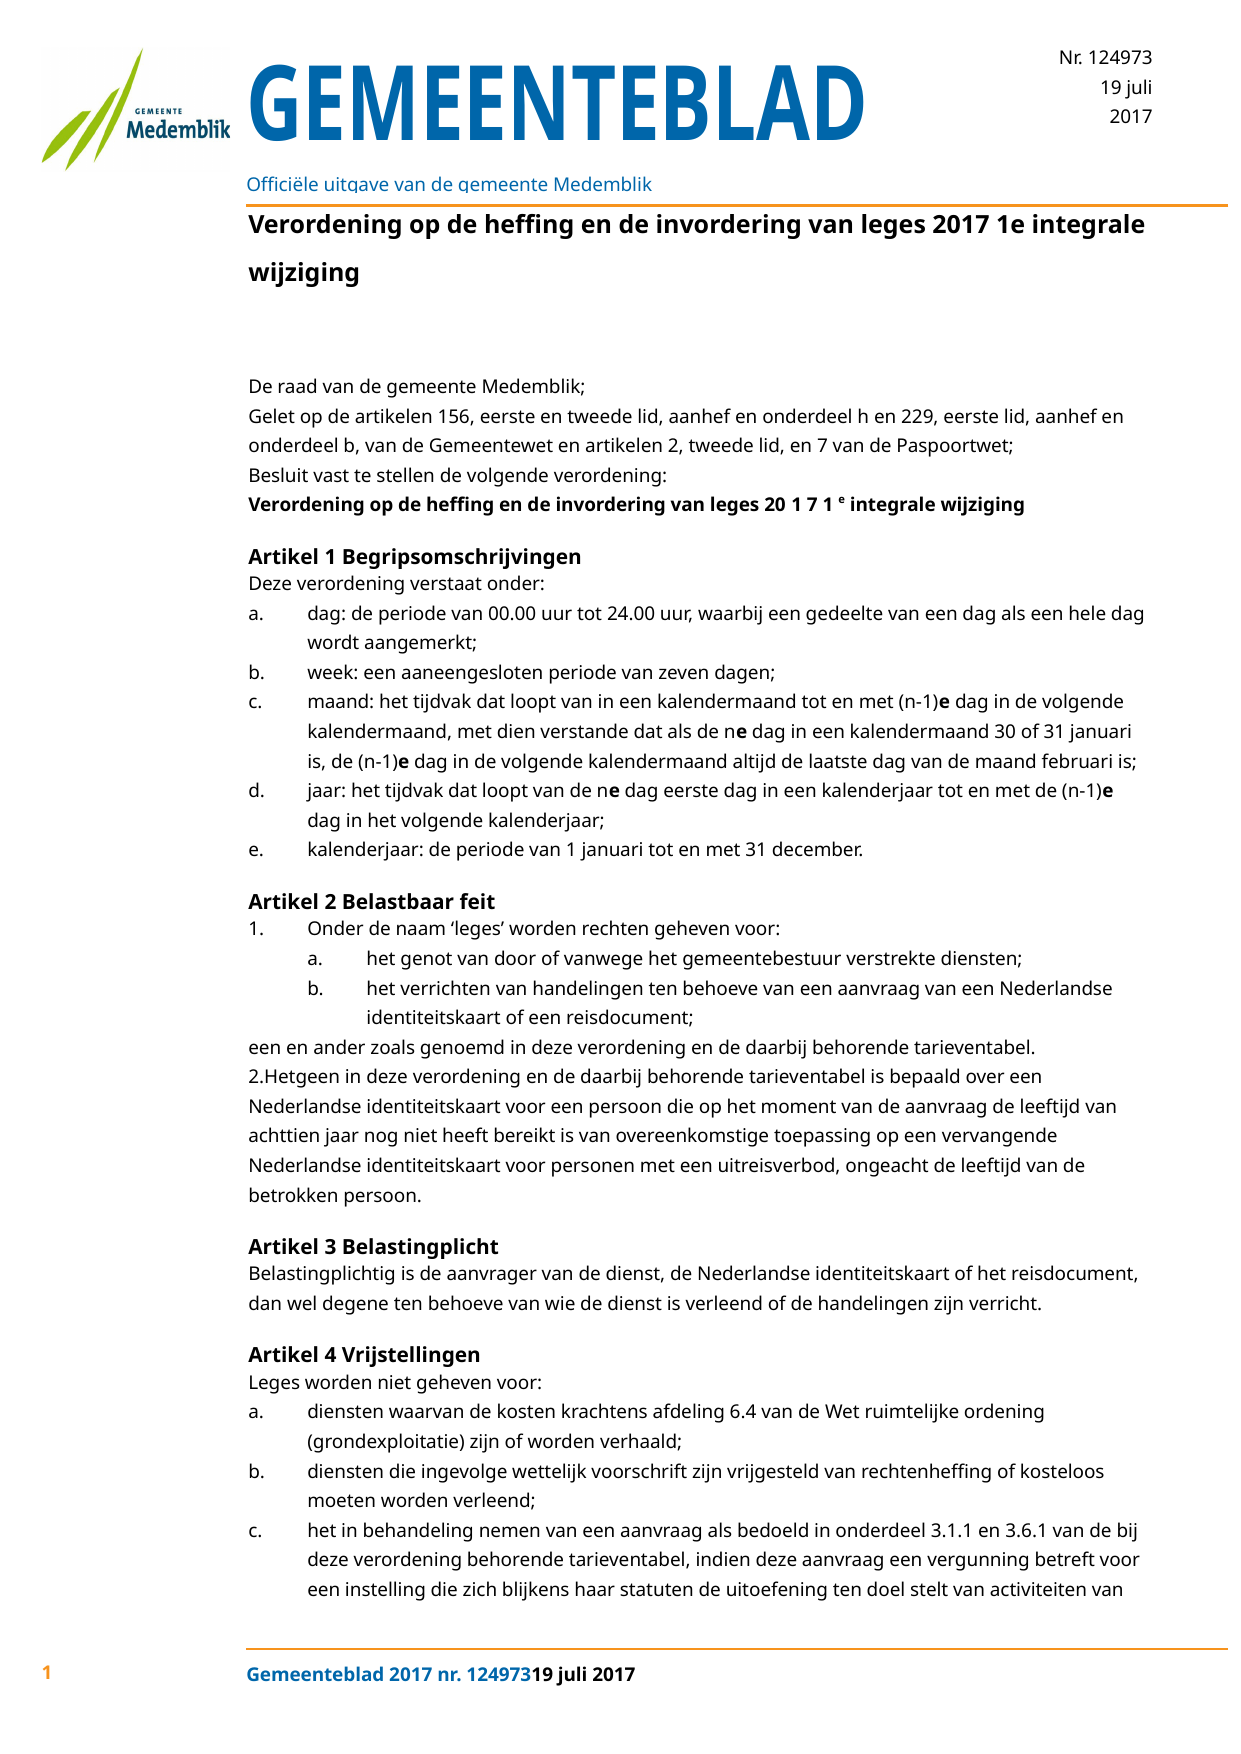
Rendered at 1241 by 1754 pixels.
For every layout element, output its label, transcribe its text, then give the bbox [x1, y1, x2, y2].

text Artikel 2 Belastbaar feit [248, 887, 1152, 916]
list dag: de periode van 00.00 uur tot 24.00 uur, waarbij een gedeelte van een dag als een hele dag wordt aangemerkt; [248, 600, 1152, 655]
text Besluit vast te stellen de volgende verordening: [248, 462, 1152, 488]
text Artikel 4 Vrijstellingen [248, 1341, 1152, 1369]
text Verordening op de heffing en de invordering van leges 20 1 7 1 e integrale wijziging [248, 492, 1152, 517]
text Artikel 3 Belastingplicht [248, 1232, 1152, 1261]
list diensten die ingevolge wettelijk voorschrift zijn vrijgesteld van rechtenheffing of kosteloos moeten worden verleend; [248, 1458, 1152, 1513]
list het verrichten van handelingen ten behoeve van een aanvraag van een Nederlandse identiteitskaart of een reisdocument; [307, 975, 1152, 1030]
list het genot van door of vanwege het gemeentebestuur verstrekte diensten; [307, 945, 1152, 971]
list maand: het tijdvak dat loopt van in een kalendermaand tot en met (n-1)e dag in de volgende kalendermaand, met dien verstande dat als de ne dag in een kalendermaand 30 of 31 januari is, de (n-1)e dag in de volgende kalendermaand altijd de laatste dag van de maand februari is; [248, 689, 1152, 774]
picture [41, 47, 231, 172]
text Deze verordening verstaat onder: [248, 570, 1152, 596]
text Gelet op de artikelen 156, eerste en tweede lid, aanhef en onderdeel h en 229, eerste lid, aanhef en onderdeel b, van de Gemeentewet en artikelen 2, tweede lid, en 7 van de Paspoortwet; [248, 403, 1152, 458]
text een en ander zoals genoemd in deze verordening en de daarbij behorende tarieventabel. [248, 1034, 1152, 1059]
text De raad van de gemeente Medemblik; [248, 373, 1152, 399]
text Belastingplichtig is de aanvrager van de dienst, de Nederlandse identiteitskaart of het reisdocument, dan wel degene ten behoeve van wie de dienst is verleend of de handelingen zijn verricht. [248, 1261, 1152, 1316]
list diensten waarvan de kosten krachtens afdeling 6.4 van de Wet ruimtelijke ordening (grondexploitatie) zijn of worden verhaald; [248, 1399, 1152, 1454]
list jaar: het tijdvak dat loopt van de ne dag eerste dag in een kalenderjaar tot en met de (n-1)e dag in het volgende kalenderjaar; [248, 777, 1152, 833]
text Artikel 1 Begripsomschrijvingen [248, 542, 1152, 570]
list week: een aaneengesloten periode van zeven dagen; [248, 659, 1152, 685]
text Leges worden niet geheven voor: [248, 1369, 1152, 1395]
list kalenderjaar: de periode van 1 januari tot en met 31 december. [248, 837, 1152, 862]
text 2.Hetgeen in deze verordening en de daarbij behorende tarieventabel is bepaald over een Nederlandse identiteitskaart voor een persoon die op het moment van de aanvraag de leeftijd van achttien jaar nog niet heeft bereikt is van overeenkomstige toepassing op een vervangende Nederlandse identiteitskaart voor personen met een uitreisverbod, ongeacht de leeftijd van de betrokken persoon. [248, 1063, 1152, 1207]
list Onder de naam ‘leges’ worden rechten geheven voor: [248, 916, 1152, 941]
list het in behandeling nemen van een aanvraag als bedoeld in onderdeel 3.1.1 en 3.6.1 van de bij deze verordening behorende tarieventabel, indien deze aanvraag een vergunning betreft voor een instelling die zich blijkens haar statuten de uitoefening ten doel stelt van activiteiten van [248, 1517, 1152, 1602]
text Verordening op de heffing en de invordering van leges 2017 1e integrale wijziging [248, 207, 1152, 288]
